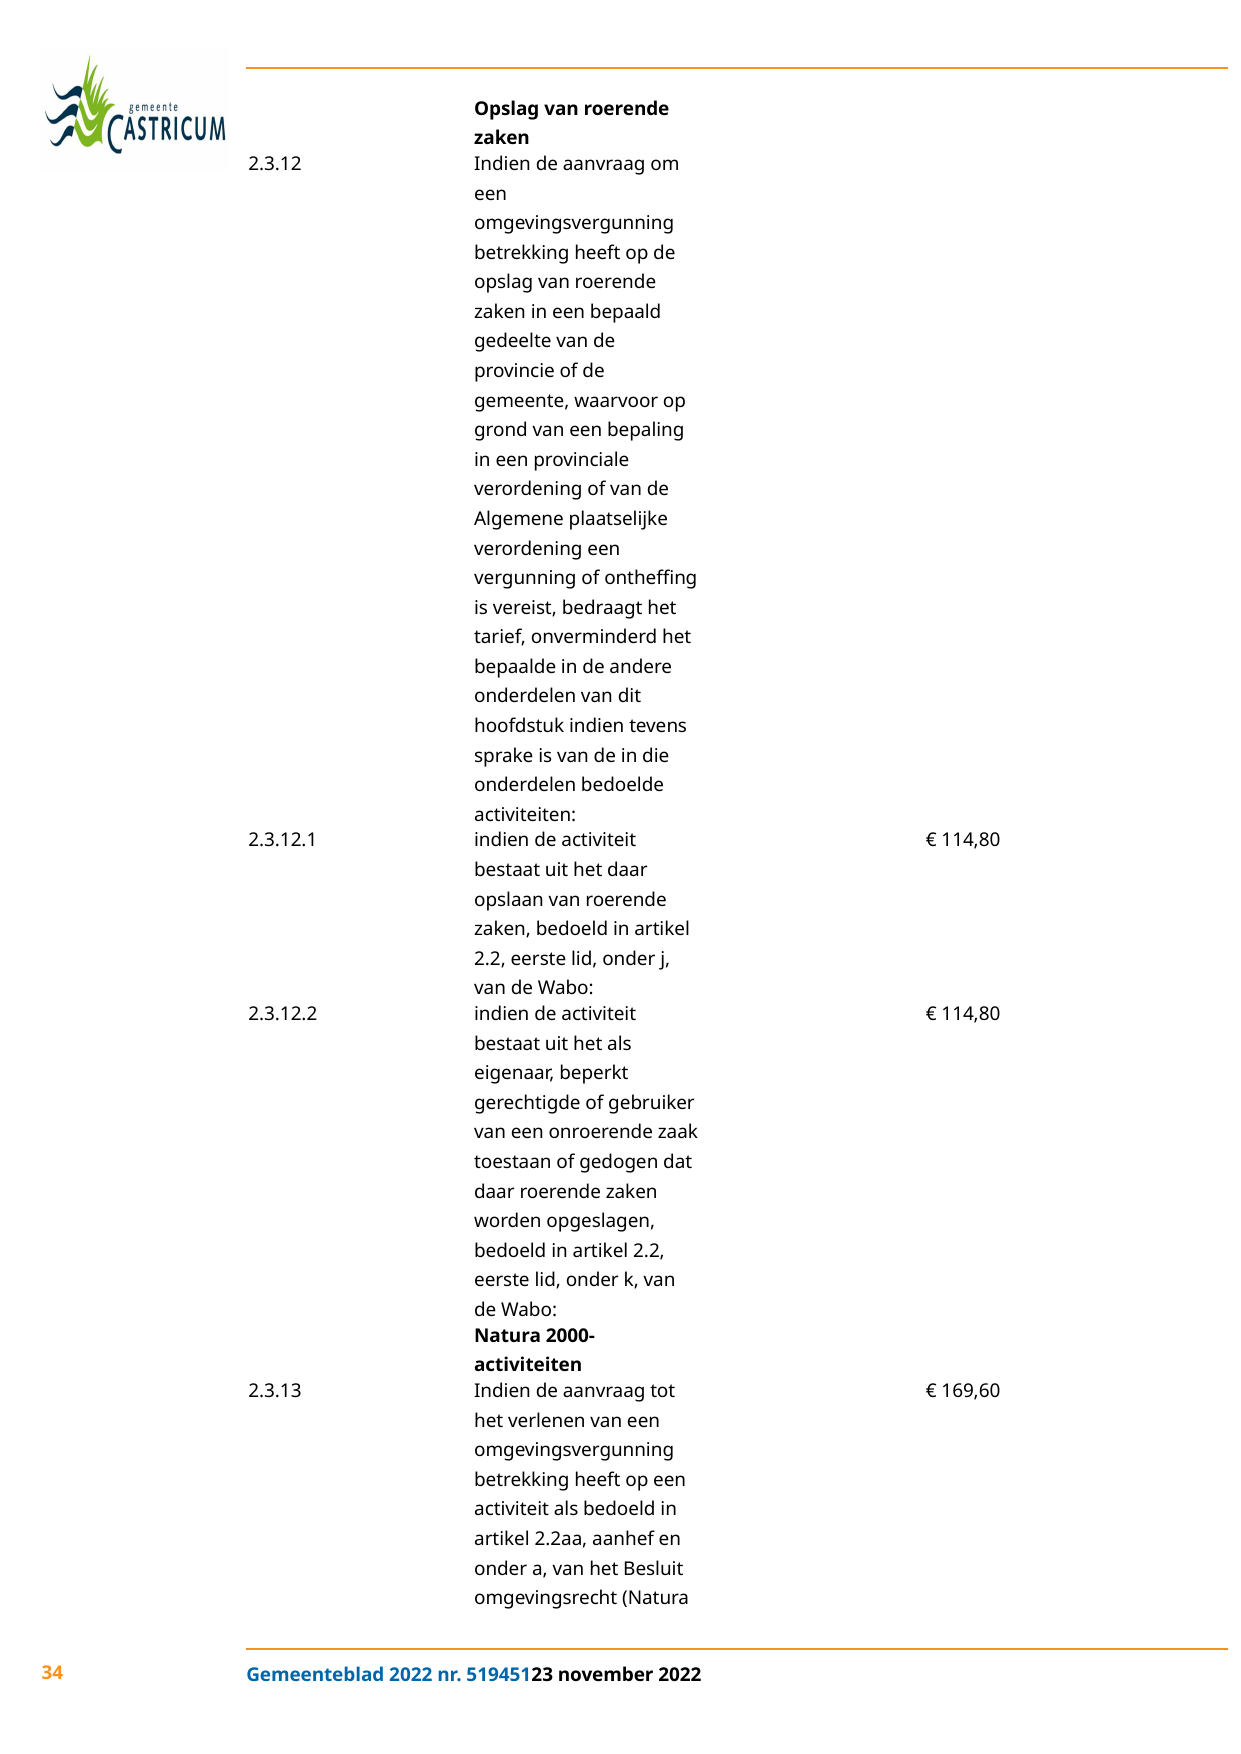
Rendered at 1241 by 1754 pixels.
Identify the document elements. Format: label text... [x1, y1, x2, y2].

table_cell indien de activiteit bestaat uit het daar opslaan van roerende zaken, bedoeld in artikel 2.2, eerste lid, onder j, van de Wabo: [474, 827, 700, 1000]
table_cell 2.3.12 [248, 150, 474, 827]
table_cell Indien de aanvraag om een omgevingsvergunning betrekking heeft op de opslag van roerende zaken in een bepaald gedeelte van de provincie of de gemeente, waarvoor op grond van een bepaling in een provinciale verordening of van de Algemene plaatselijke verordening een vergunning of ontheffing is vereist, bedraagt het tarief, onverminderd het bepaalde in de andere onderdelen van dit hoofdstuk indien tevens sprake is van de in die onderdelen bedoelde activiteiten: [474, 150, 700, 827]
table_cell Indien de aanvraag tot het verlenen van een omgevingsvergunning betrekking heeft op een activiteit als bedoeld in artikel 2.2aa, aanhef en onder a, van het Besluit omgevingsrecht (Natura [474, 1377, 700, 1610]
table_cell [926, 150, 1152, 827]
table_cell 2.3.12.2 [248, 1000, 474, 1322]
table_cell Natura 2000-activiteiten [474, 1322, 700, 1377]
table_cell € 114,80 [926, 827, 1152, 1000]
table_cell [700, 1322, 926, 1377]
table_cell 2.3.13 [248, 1377, 474, 1610]
table_cell [926, 95, 1152, 150]
table_cell € 169,60 [926, 1377, 1152, 1610]
table_cell [700, 95, 926, 150]
table_cell [700, 1000, 926, 1322]
table_cell € 114,80 [926, 1000, 1152, 1322]
table_cell 2.3.12.1 [248, 827, 474, 1000]
picture [41, 47, 231, 172]
table_cell [248, 1322, 474, 1377]
table_cell Opslag van roerende zaken [474, 95, 700, 150]
table_cell [700, 1377, 926, 1610]
table_cell [700, 150, 926, 827]
table_cell indien de activiteit bestaat uit het als eigenaar, beperkt gerechtigde of gebruiker van een onroerende zaak toestaan of gedogen dat daar roerende zaken worden opgeslagen, bedoeld in artikel 2.2, eerste lid, onder k, van de Wabo: [474, 1000, 700, 1322]
table_cell [926, 1322, 1152, 1377]
table_cell [248, 95, 474, 150]
table_cell [700, 827, 926, 1000]
